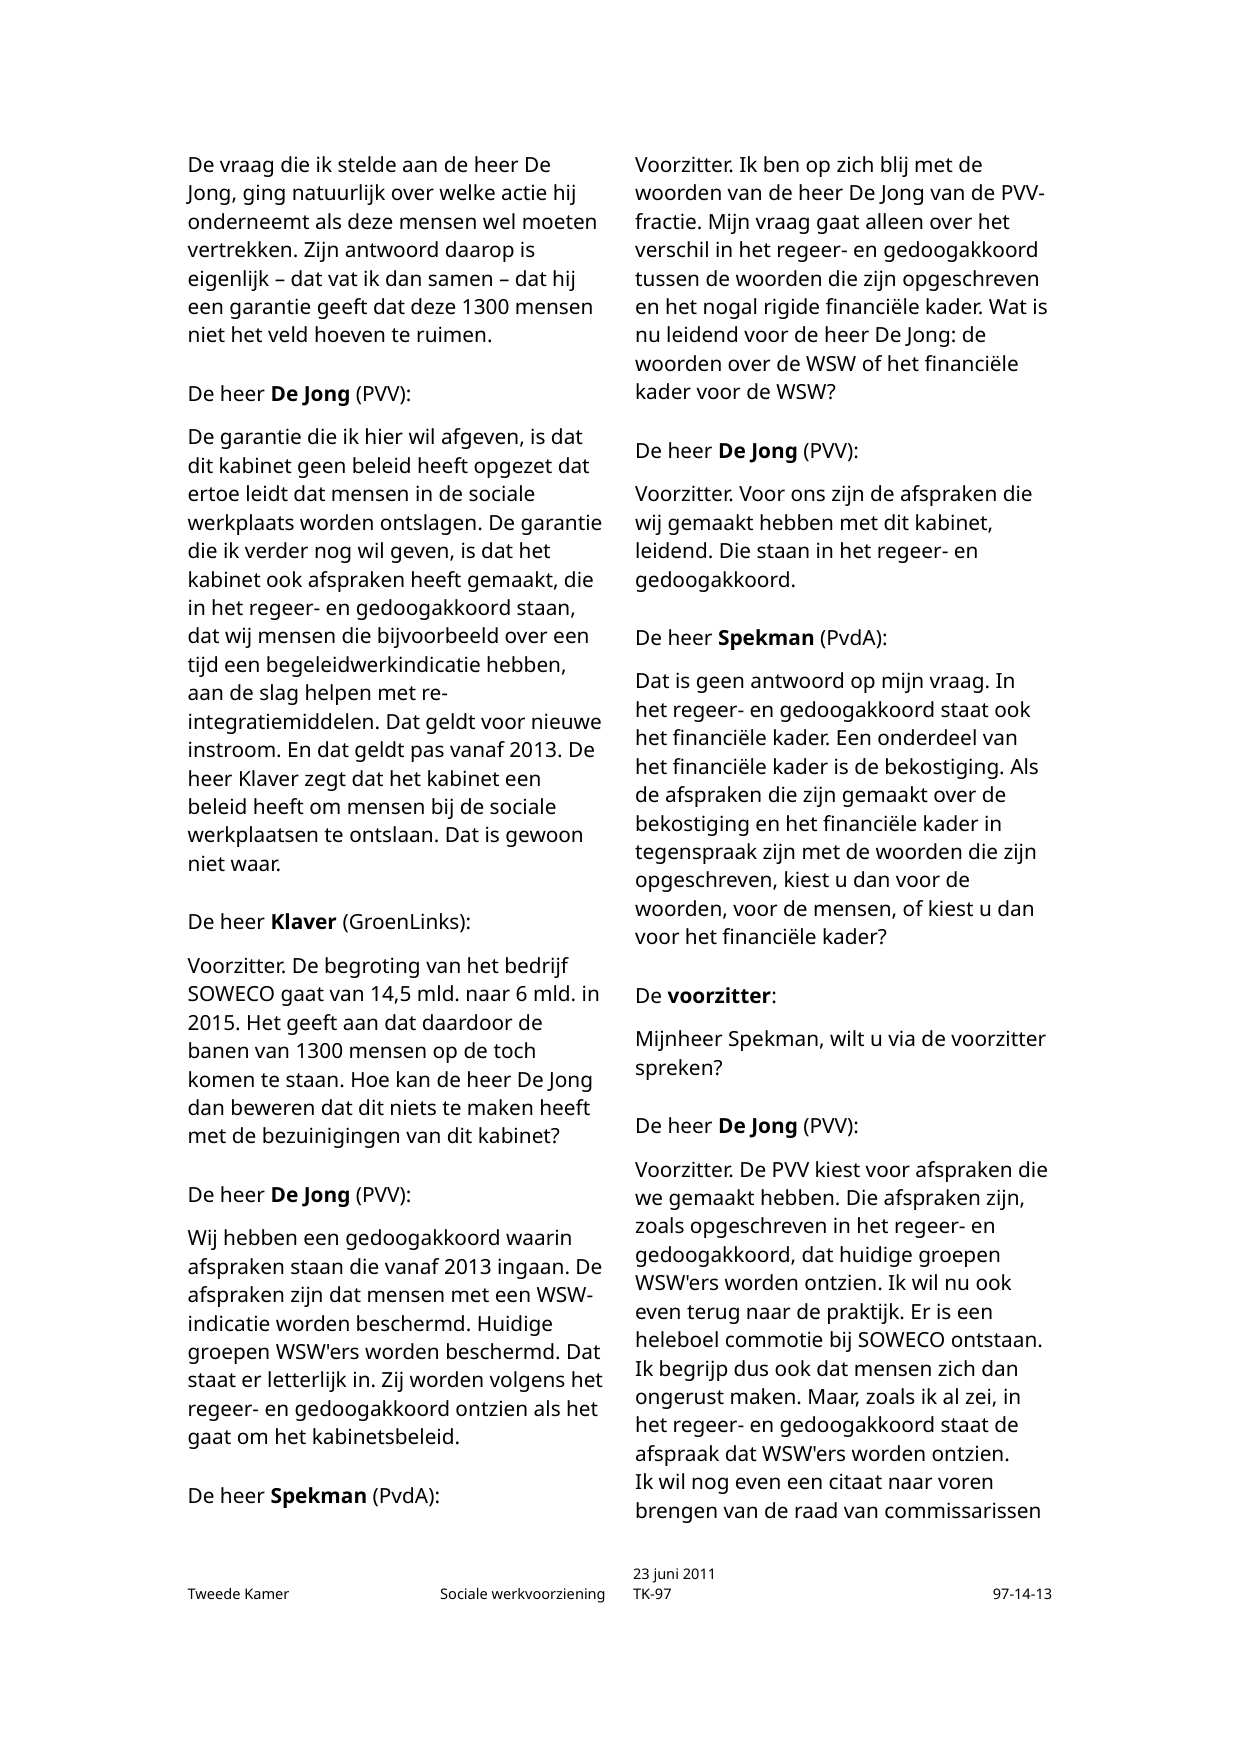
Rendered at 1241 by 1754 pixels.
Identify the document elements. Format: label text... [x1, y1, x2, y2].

text Wij hebben een gedoogakkoord waarin afspraken staan die vanaf 2013 ingaan. De afspraken zijn dat mensen met een WSW-indicatie worden beschermd. Huidige groepen WSW'ers worden beschermd. Dat staat er letterlijk in. Zij worden volgens het regeer- en gedoogakkoord ontzien als het gaat om het kabinetsbeleid. [187, 1223, 605, 1451]
text De heer Spekman (PvdA): [187, 1481, 605, 1509]
text De vraag die ik stelde aan de heer De Jong, ging natuurlijk over welke actie hij onderneemt als deze mensen wel moeten vertrekken. Zijn antwoord daarop is eigenlijk – dat vat ik dan samen – dat hij een garantie geeft dat deze 1300 mensen niet het veld hoeven te ruimen. [187, 150, 605, 349]
text Dat is geen antwoord op mijn vraag. In het regeer- en gedoogakkoord staat ook het financiële kader. Een onderdeel van het financiële kader is de bekostiging. Als de afspraken die zijn gemaakt over de bekostiging en het financiële kader in tegenspraak zijn met de woorden die zijn opgeschreven, kiest u dan voor de woorden, voor de mensen, of kiest u dan voor het financiële kader? [635, 667, 1053, 951]
text De heer De Jong (PVV): [187, 1180, 605, 1208]
text Voorzitter. De PVV kiest voor afspraken die we gemaakt hebben. Die afspraken zijn, zoals opgeschreven in het regeer- en gedoogakkoord, dat huidige groepen WSW'ers worden ontzien. Ik wil nu ook even terug naar de praktijk. Er is een heleboel commotie bij SOWECO ontstaan. Ik begrijp dus ook dat mensen zich dan ongerust maken. Maar, zoals ik al zei, in het regeer- en gedoogakkoord staat de afspraak dat WSW'ers worden ontzien. [635, 1155, 1053, 1467]
text De heer Spekman (PvdA): [635, 623, 1053, 652]
text De heer De Jong (PVV): [635, 436, 1053, 464]
text Voorzitter. Voor ons zijn de afspraken die wij gemaakt hebben met dit kabinet, leidend. Die staan in het regeer- en gedoogakkoord. [635, 479, 1053, 593]
text Voorzitter. Ik ben op zich blij met de woorden van de heer De Jong van de PVV-fractie. Mijn vraag gaat alleen over het verschil in het regeer- en gedoogakkoord tussen de woorden die zijn opgeschreven en het nogal rigide financiële kader. Wat is nu leidend voor de heer De Jong: de woorden over de WSW of het financiële kader voor de WSW? [635, 150, 1053, 406]
text De heer De Jong (PVV): [187, 379, 605, 407]
text De garantie die ik hier wil afgeven, is dat dit kabinet geen beleid heeft opgezet dat ertoe leidt dat mensen in de sociale werkplaats worden ontslagen. De garantie die ik verder nog wil geven, is dat het kabinet ook afspraken heeft gemaakt, die in het regeer- en gedoogakkoord staan, dat wij mensen die bijvoorbeeld over een tijd een begeleidwerkindicatie hebben, aan de slag helpen met re-integratiemiddelen. Dat geldt voor nieuwe instroom. En dat geldt pas vanaf 2013. De heer Klaver zegt dat het kabinet een beleid heeft om mensen bij de sociale werkplaatsen te ontslaan. Dat is gewoon niet waar. [187, 422, 605, 877]
text Ik wil nog even een citaat naar voren brengen van de raad van commissarissen [635, 1467, 1053, 1524]
text De voorzitter: [635, 981, 1053, 1009]
text Mijnheer Spekman, wilt u via de voorzitter spreken? [635, 1024, 1053, 1081]
text Voorzitter. De begroting van het bedrijf SOWECO gaat van 14,5 mld. naar 6 mld. in 2015. Het geeft aan dat daardoor de banen van 1300 mensen op de toch komen te staan. Hoe kan de heer De Jong dan beweren dat dit niets te maken heeft met de bezuinigingen van dit kabinet? [187, 951, 605, 1150]
text De heer De Jong (PVV): [635, 1111, 1053, 1140]
text De heer Klaver (GroenLinks): [187, 907, 605, 936]
